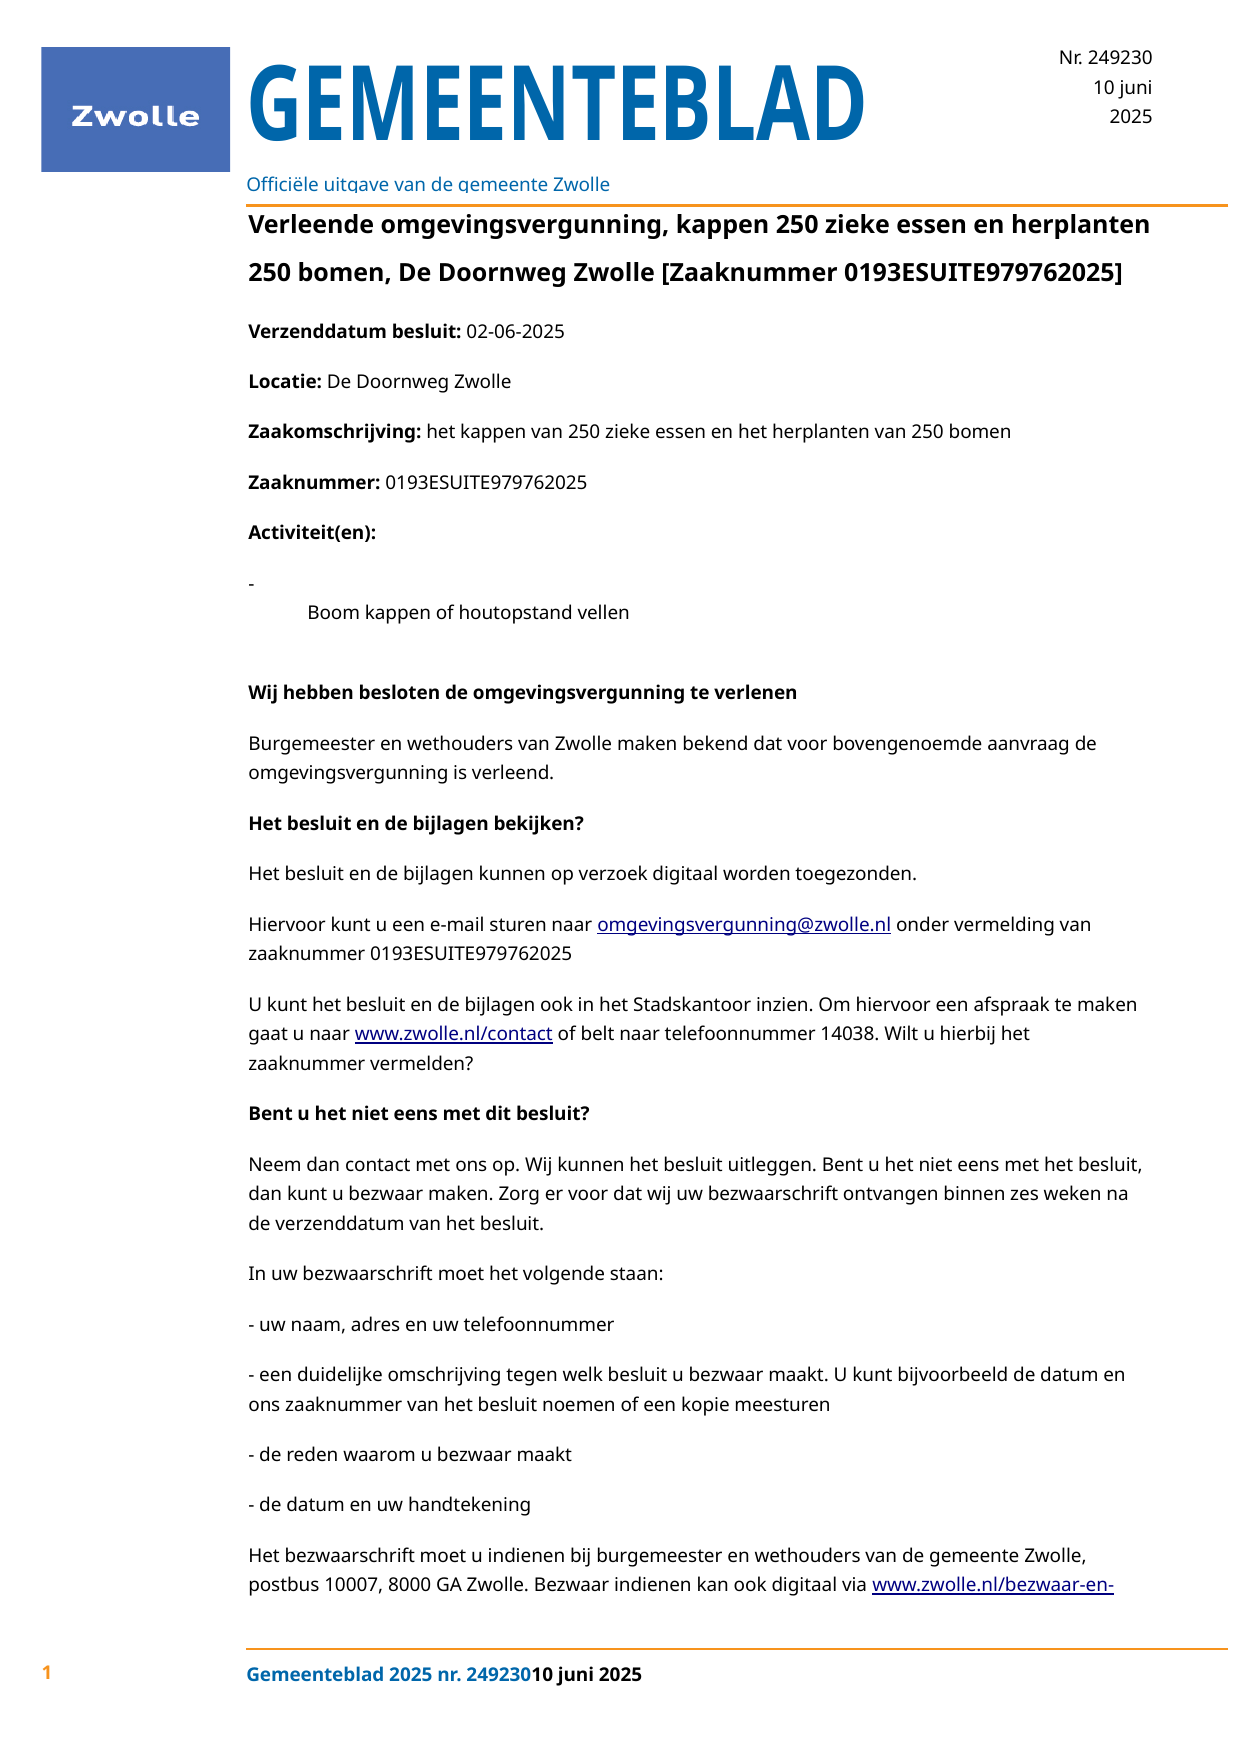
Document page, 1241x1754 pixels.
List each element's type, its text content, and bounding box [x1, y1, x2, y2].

text Het besluit en de bijlagen kunnen op verzoek digitaal worden toegezonden. [248, 860, 1152, 886]
text - een duidelijke omschrijving tegen welk besluit u bezwaar maakt. U kunt bijvoorbeeld de datum en ons zaaknummer van het besluit noemen of een kopie meesturen [248, 1361, 1152, 1417]
text Verzenddatum besluit: 02-06-2025 [248, 318, 1152, 344]
text Het besluit en de bijlagen bekijken? [248, 810, 1152, 836]
text Zaaknummer: 0193ESUITE979762025 [248, 469, 1152, 495]
text - uw naam, adres en uw telefoonnummer [248, 1311, 1152, 1337]
text Burgemeester en wethouders van Zwolle maken bekend dat voor bovengenoemde aanvraag de omgevingsvergunning is verleend. [248, 730, 1152, 785]
text Zaakomschrijving: het kappen van 250 zieke essen en het herplanten van 250 bomen [248, 419, 1152, 444]
text U kunt het besluit en de bijlagen ook in het Stadskantoor inzien. Om hiervoor een afspraak te maken gaat u naar www.zwolle.nl/contact of belt naar telefoonnummer 14038. Wilt u hierbij het zaaknummer vermelden? [248, 991, 1152, 1076]
text Bent u het niet eens met dit besluit? [248, 1100, 1152, 1126]
text - de reden waarom u bezwaar maakt [248, 1441, 1152, 1467]
picture [41, 47, 231, 172]
text Neem dan contact met ons op. Wij kunnen het besluit uitleggen. Bent u het niet eens met het besluit, dan kunt u bezwaar maken. Zorg er voor dat wij uw bezwaarschrift ontvangen binnen zes weken na de verzenddatum van het besluit. [248, 1151, 1152, 1236]
text Activiteit(en): [248, 519, 1152, 545]
text - de datum en uw handtekening [248, 1492, 1152, 1517]
text Verleende omgevingsvergunning, kappen 250 zieke essen en herplanten 250 bomen, De Doornweg Zwolle [Zaaknummer 0193ESUITE979762025] [248, 207, 1152, 288]
list Boom kappen of houtopstand vellen [248, 599, 1152, 625]
text In uw bezwaarschrift moet het volgende staan: [248, 1260, 1152, 1286]
text Locatie: De Doornweg Zwolle [248, 368, 1152, 394]
text Hiervoor kunt u een e-mail sturen naar omgevingsvergunning@zwolle.nl onder vermelding van zaaknummer 0193ESUITE979762025 [248, 911, 1152, 966]
text Wij hebben besloten de omgevingsvergunning te verlenen [248, 679, 1152, 705]
text Het bezwaarschrift moet u indienen bij burgemeester en wethouders van de gemeente Zwolle, postbus 10007, 8000 GA Zwolle. Bezwaar indienen kan ook digitaal via www.zwolle.nl/bezwaar-en- [248, 1542, 1152, 1597]
